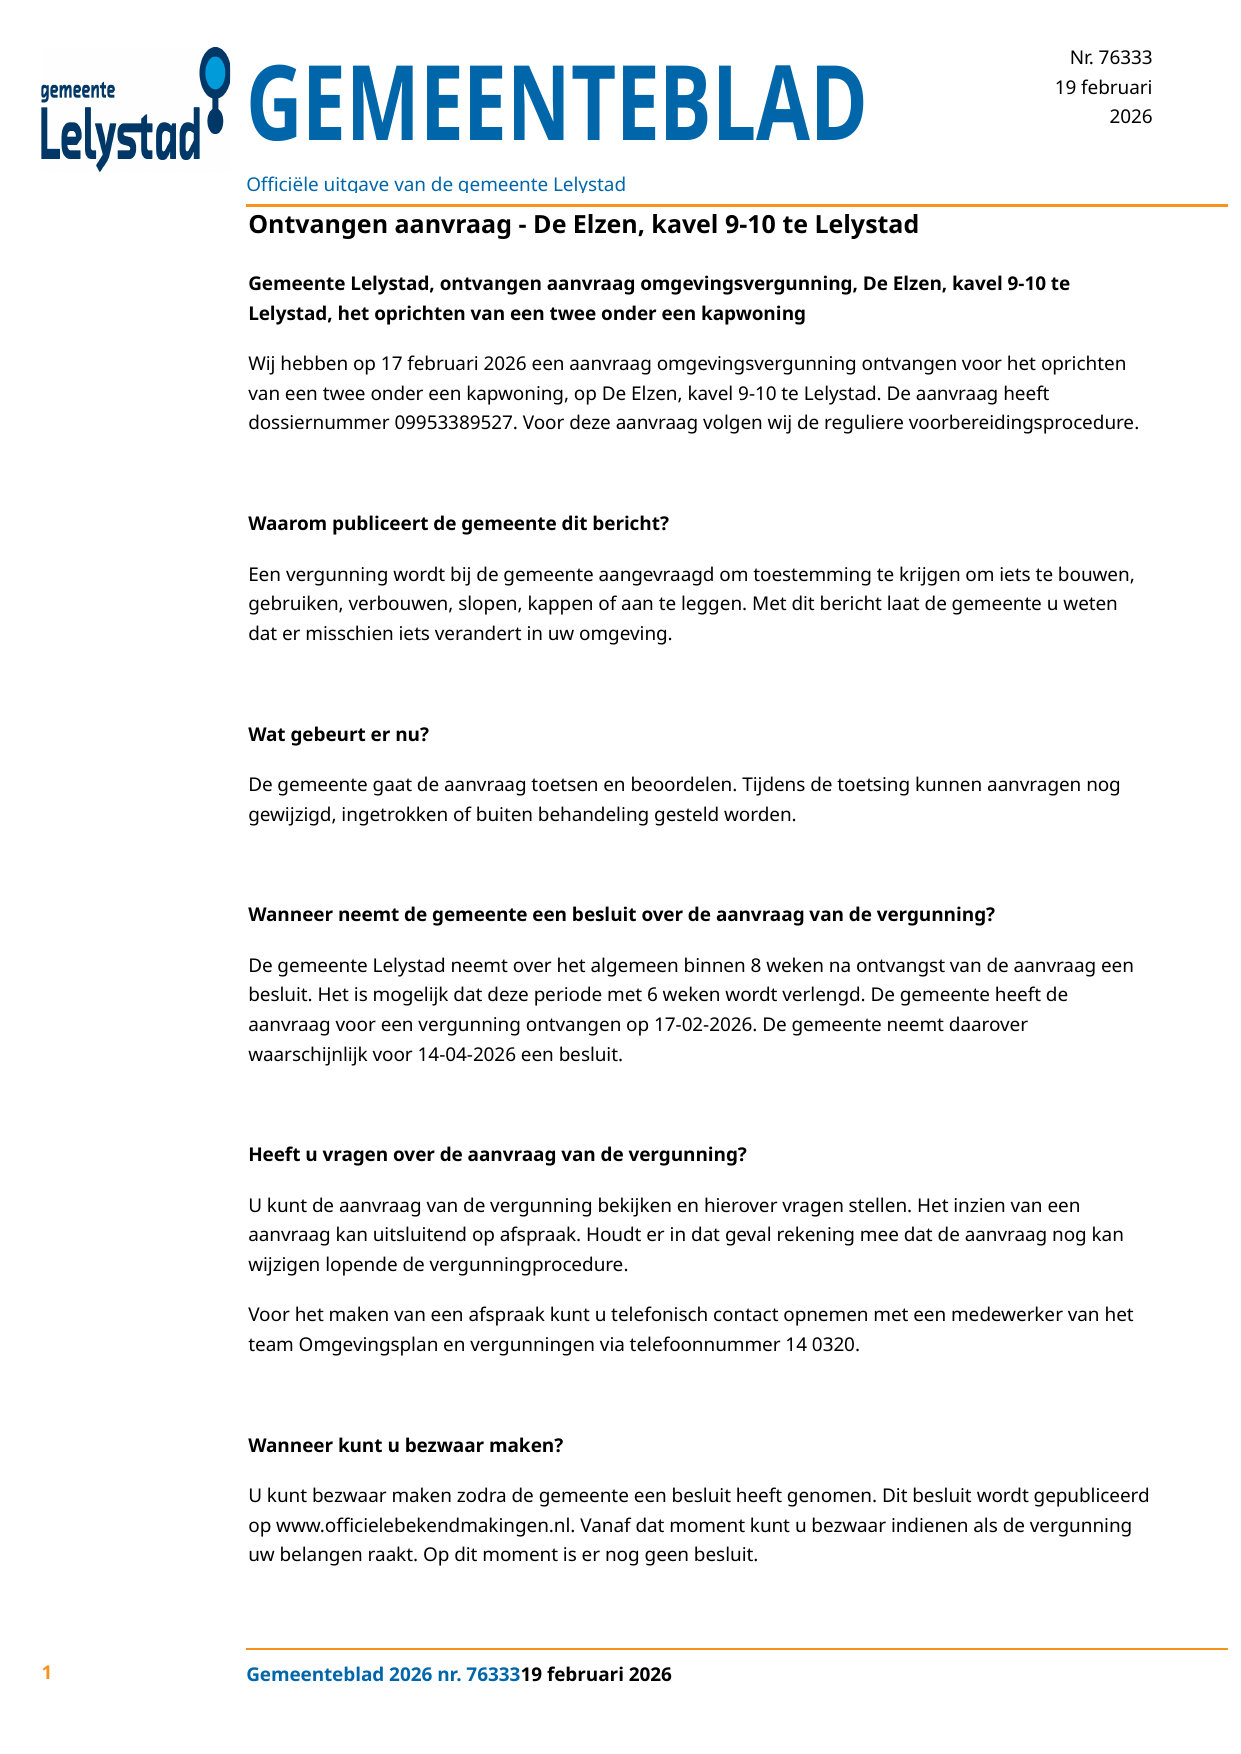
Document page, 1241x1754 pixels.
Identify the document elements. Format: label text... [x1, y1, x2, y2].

text De gemeente gaat de aanvraag toetsen en beoordelen. Tijdens de toetsing kunnen aanvragen nog gewijzigd, ingetrokken of buiten behandeling gesteld worden. [248, 771, 1152, 826]
text U kunt bezwaar maken zodra de gemeente een besluit heeft genomen. Dit besluit wordt gepubliceerd op www.officielebekendmakingen.nl. Vanaf dat moment kunt u bezwaar indienen als de vergunning uw belangen raakt. Op dit moment is er nog geen besluit. [248, 1482, 1152, 1567]
text Wanneer neemt de gemeente een besluit over de aanvraag van de vergunning? [248, 902, 1152, 927]
text De gemeente Lelystad neemt over het algemeen binnen 8 weken na ontvangst van de aanvraag een besluit. Het is mogelijk dat deze periode met 6 weken wordt verlengd. De gemeente heeft de aanvraag voor een vergunning ontvangen op 17-02-2026. De gemeente neemt daarover waarschijnlijk voor 14-04-2026 een besluit. [248, 952, 1152, 1066]
text Wat gebeurt er nu? [248, 721, 1152, 746]
text Heeft u vragen over de aanvraag van de vergunning? [248, 1142, 1152, 1167]
text Voor het maken van een afspraak kunt u telefonisch contact opnemen met een medewerker van het team Omgevingsplan en vergunningen via telefoonnummer 14 0320. [248, 1302, 1152, 1357]
text Wij hebben op 17 februari 2026 een aanvraag omgevingsvergunning ontvangen voor het oprichten van een twee onder een kapwoning, op De Elzen, kavel 9-10 te Lelystad. De aanvraag heeft dossiernummer 09953389527. Voor deze aanvraag volgen wij de reguliere voorbereidingsprocedure. [248, 350, 1152, 435]
picture [41, 47, 231, 172]
text Waarom publiceert de gemeente dit bericht? [248, 510, 1152, 536]
text Wanneer kunt u bezwaar maken? [248, 1432, 1152, 1458]
text Een vergunning wordt bij de gemeente aangevraagd om toestemming te krijgen om iets te bouwen, gebruiken, verbouwen, slopen, kappen of aan te leggen. Met dit bericht laat de gemeente u weten dat er misschien iets verandert in uw omgeving. [248, 561, 1152, 646]
text Ontvangen aanvraag - De Elzen, kavel 9-10 te Lelystad [248, 207, 1152, 241]
text Gemeente Lelystad, ontvangen aanvraag omgevingsvergunning, De Elzen, kavel 9-10 te Lelystad, het oprichten van een twee onder een kapwoning [248, 270, 1152, 326]
text U kunt de aanvraag van de vergunning bekijken en hierover vragen stellen. Het inzien van een aanvraag kan uitsluitend op afspraak. Houdt er in dat geval rekening mee dat de aanvraag nog kan wijzigen lopende de vergunningprocedure. [248, 1192, 1152, 1277]
